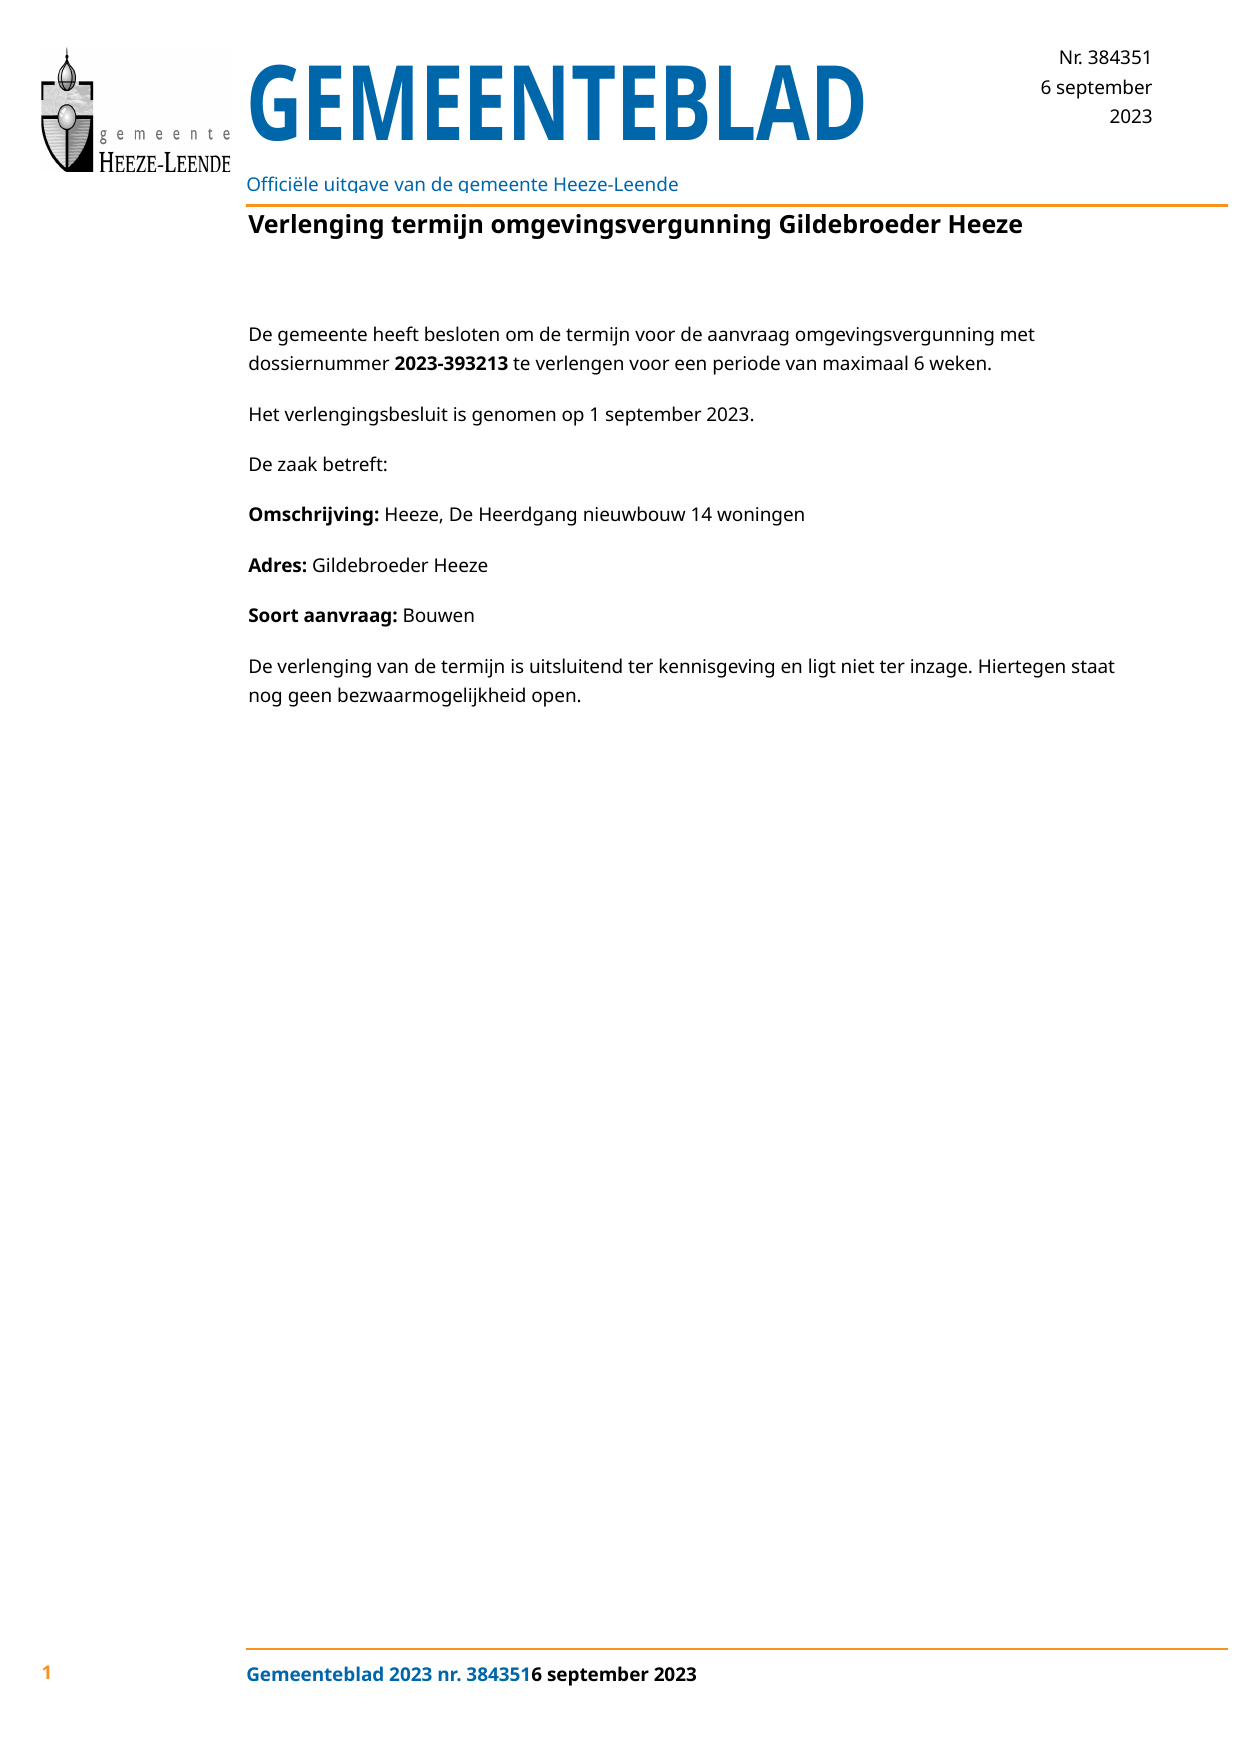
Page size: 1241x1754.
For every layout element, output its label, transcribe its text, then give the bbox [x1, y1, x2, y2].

text Omschrijving: Heeze, De Heerdgang nieuwbouw 14 woningen [248, 502, 1152, 527]
text Adres: Gildebroeder Heeze [248, 552, 1152, 578]
text De gemeente heeft besloten om de termijn voor de aanvraag omgevingsvergunning met dossiernummer 2023-393213 te verlengen voor een periode van maximaal 6 weken. [248, 321, 1152, 376]
text De zaak betreft: [248, 451, 1152, 477]
text Verlenging termijn omgevingsvergunning Gildebroeder Heeze [248, 207, 1152, 241]
text Het verlengingsbesluit is genomen op 1 september 2023. [248, 401, 1152, 426]
text De verlenging van de termijn is uitsluitend ter kennisgeving en ligt niet ter inzage. Hiertegen staat nog geen bezwaarmogelijkheid open. [248, 653, 1152, 708]
text Soort aanvraag: Bouwen [248, 602, 1152, 628]
picture [41, 47, 231, 172]
